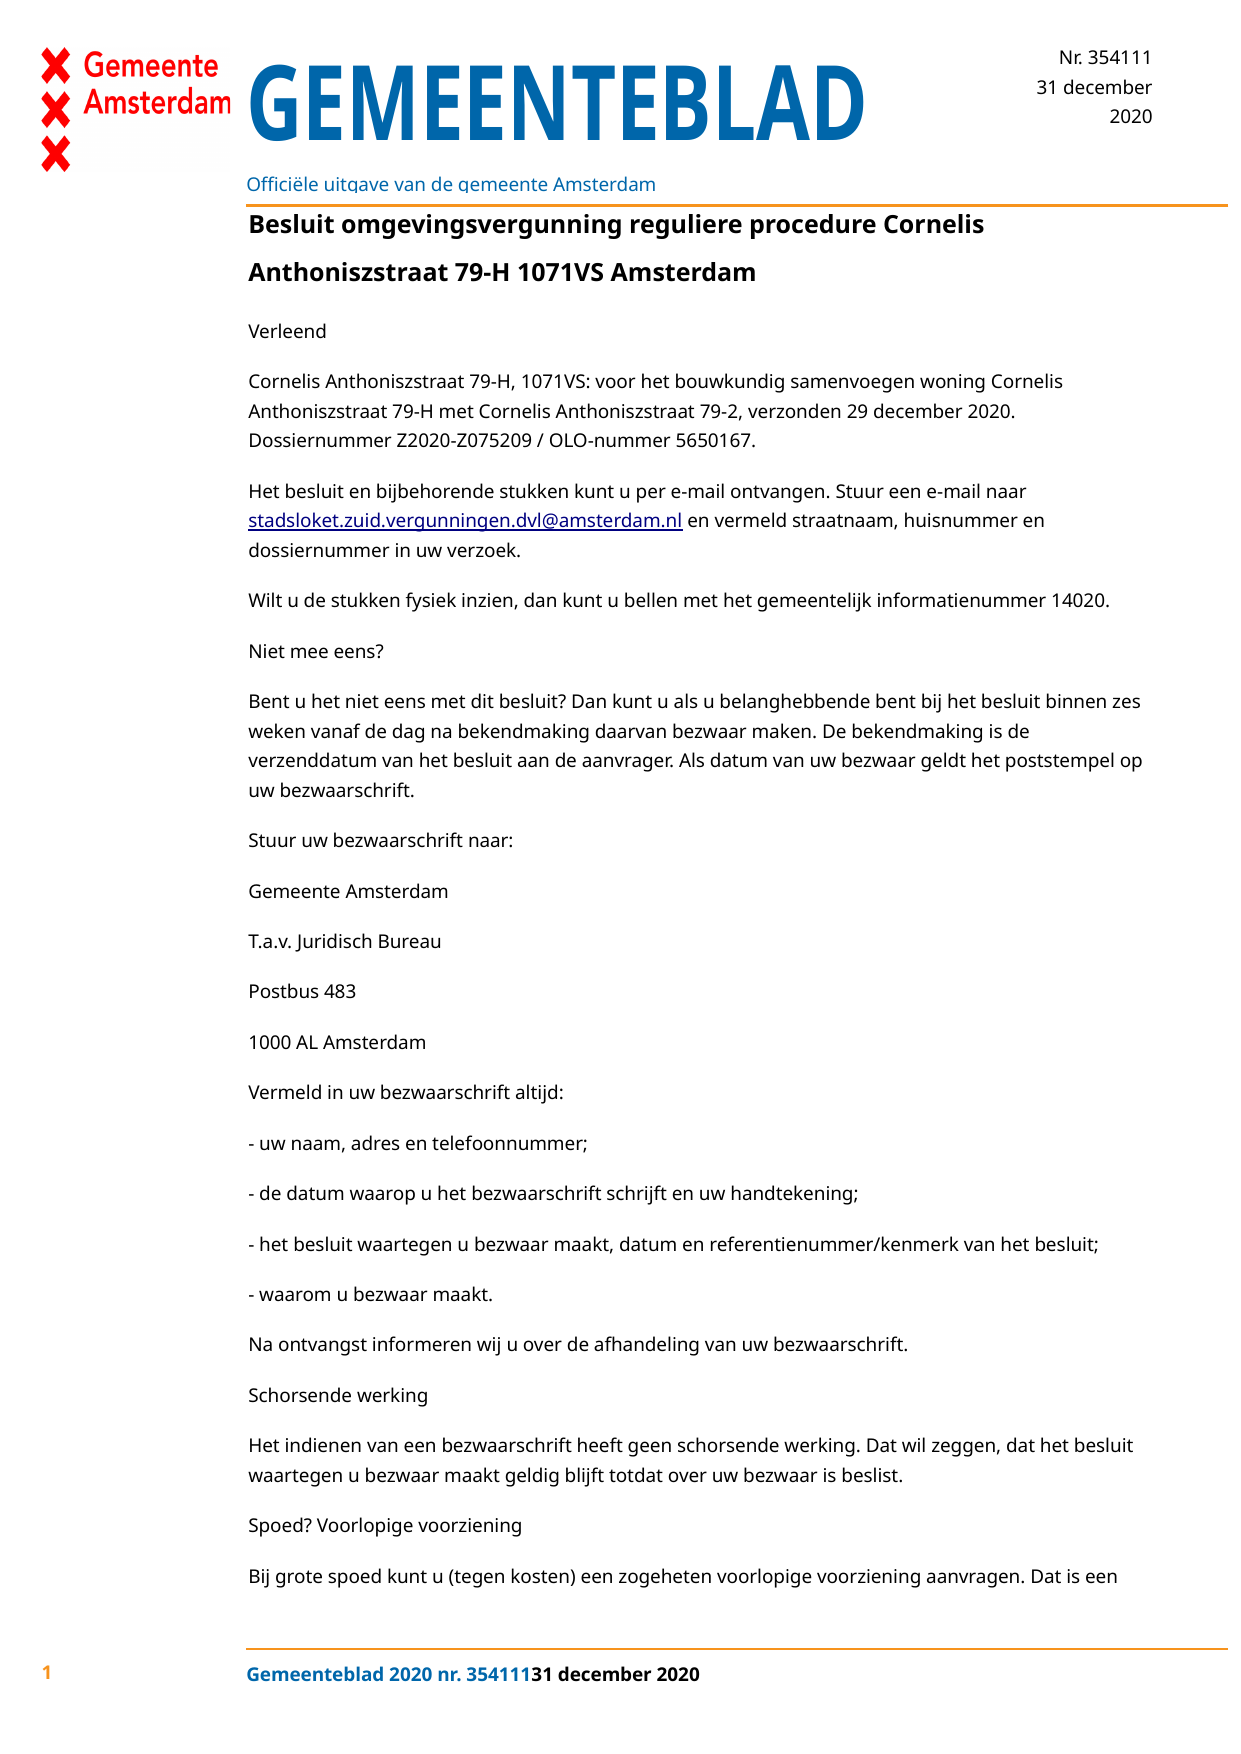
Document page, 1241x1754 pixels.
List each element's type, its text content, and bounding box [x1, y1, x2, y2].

text Gemeente Amsterdam [248, 878, 1152, 904]
text Bent u het niet eens met dit besluit? Dan kunt u als u belanghebbende bent bij het besluit binnen zes weken vanaf de dag na bekendmaking daarvan bezwaar maken. De bekendmaking is de verzenddatum van het besluit aan de aanvrager. Als datum van uw bezwaar geldt het poststempel op uw bezwaarschrift. [248, 688, 1152, 803]
text - uw naam, adres en telefoonnummer; [248, 1130, 1152, 1156]
text Niet mee eens? [248, 638, 1152, 664]
text - de datum waarop u het bezwaarschrift schrijft en uw handtekening; [248, 1180, 1152, 1206]
text Cornelis Anthoniszstraat 79-H, 1071VS: voor het bouwkundig samenvoegen woning Cornelis Anthoniszstraat 79-H met Cornelis Anthoniszstraat 79-2, verzonden 29 december 2020. Dossiernummer Z2020-Z075209 / OLO-nummer 5650167. [248, 368, 1152, 453]
text Het besluit en bijbehorende stukken kunt u per e-mail ontvangen. Stuur een e-mail naar stadsloket.zuid.vergunningen.dvl@amsterdam.nl en vermeld straatnaam, huisnummer en dossiernummer in uw verzoek. [248, 478, 1152, 563]
text Spoed? Voorlopige voorziening [248, 1512, 1152, 1538]
text T.a.v. Juridisch Bureau [248, 928, 1152, 954]
text Postbus 483 [248, 979, 1152, 1004]
picture [41, 47, 231, 172]
text - het besluit waartegen u bezwaar maakt, datum en referentienummer/kenmerk van het besluit; [248, 1231, 1152, 1257]
text Bij grote spoed kunt u (tegen kosten) een zogeheten voorlopige voorziening aanvragen. Dat is een [248, 1563, 1152, 1589]
text Verleend [248, 318, 1152, 344]
text Vermeld in uw bezwaarschrift altijd: [248, 1079, 1152, 1105]
text - waarom u bezwaar maakt. [248, 1281, 1152, 1307]
text Na ontvangst informeren wij u over de afhandeling van uw bezwaarschrift. [248, 1332, 1152, 1357]
text Schorsende werking [248, 1382, 1152, 1408]
text 1000 AL Amsterdam [248, 1029, 1152, 1055]
text Wilt u de stukken fysiek inzien, dan kunt u bellen met het gemeentelijk informatienummer 14020. [248, 587, 1152, 613]
text Het indienen van een bezwaarschrift heeft geen schorsende werking. Dat wil zeggen, dat het besluit waartegen u bezwaar maakt geldig blijft totdat over uw bezwaar is beslist. [248, 1432, 1152, 1488]
text Besluit omgevingsvergunning reguliere procedure Cornelis Anthoniszstraat 79-H 1071VS Amsterdam [248, 207, 1152, 288]
text Stuur uw bezwaarschrift naar: [248, 827, 1152, 853]
